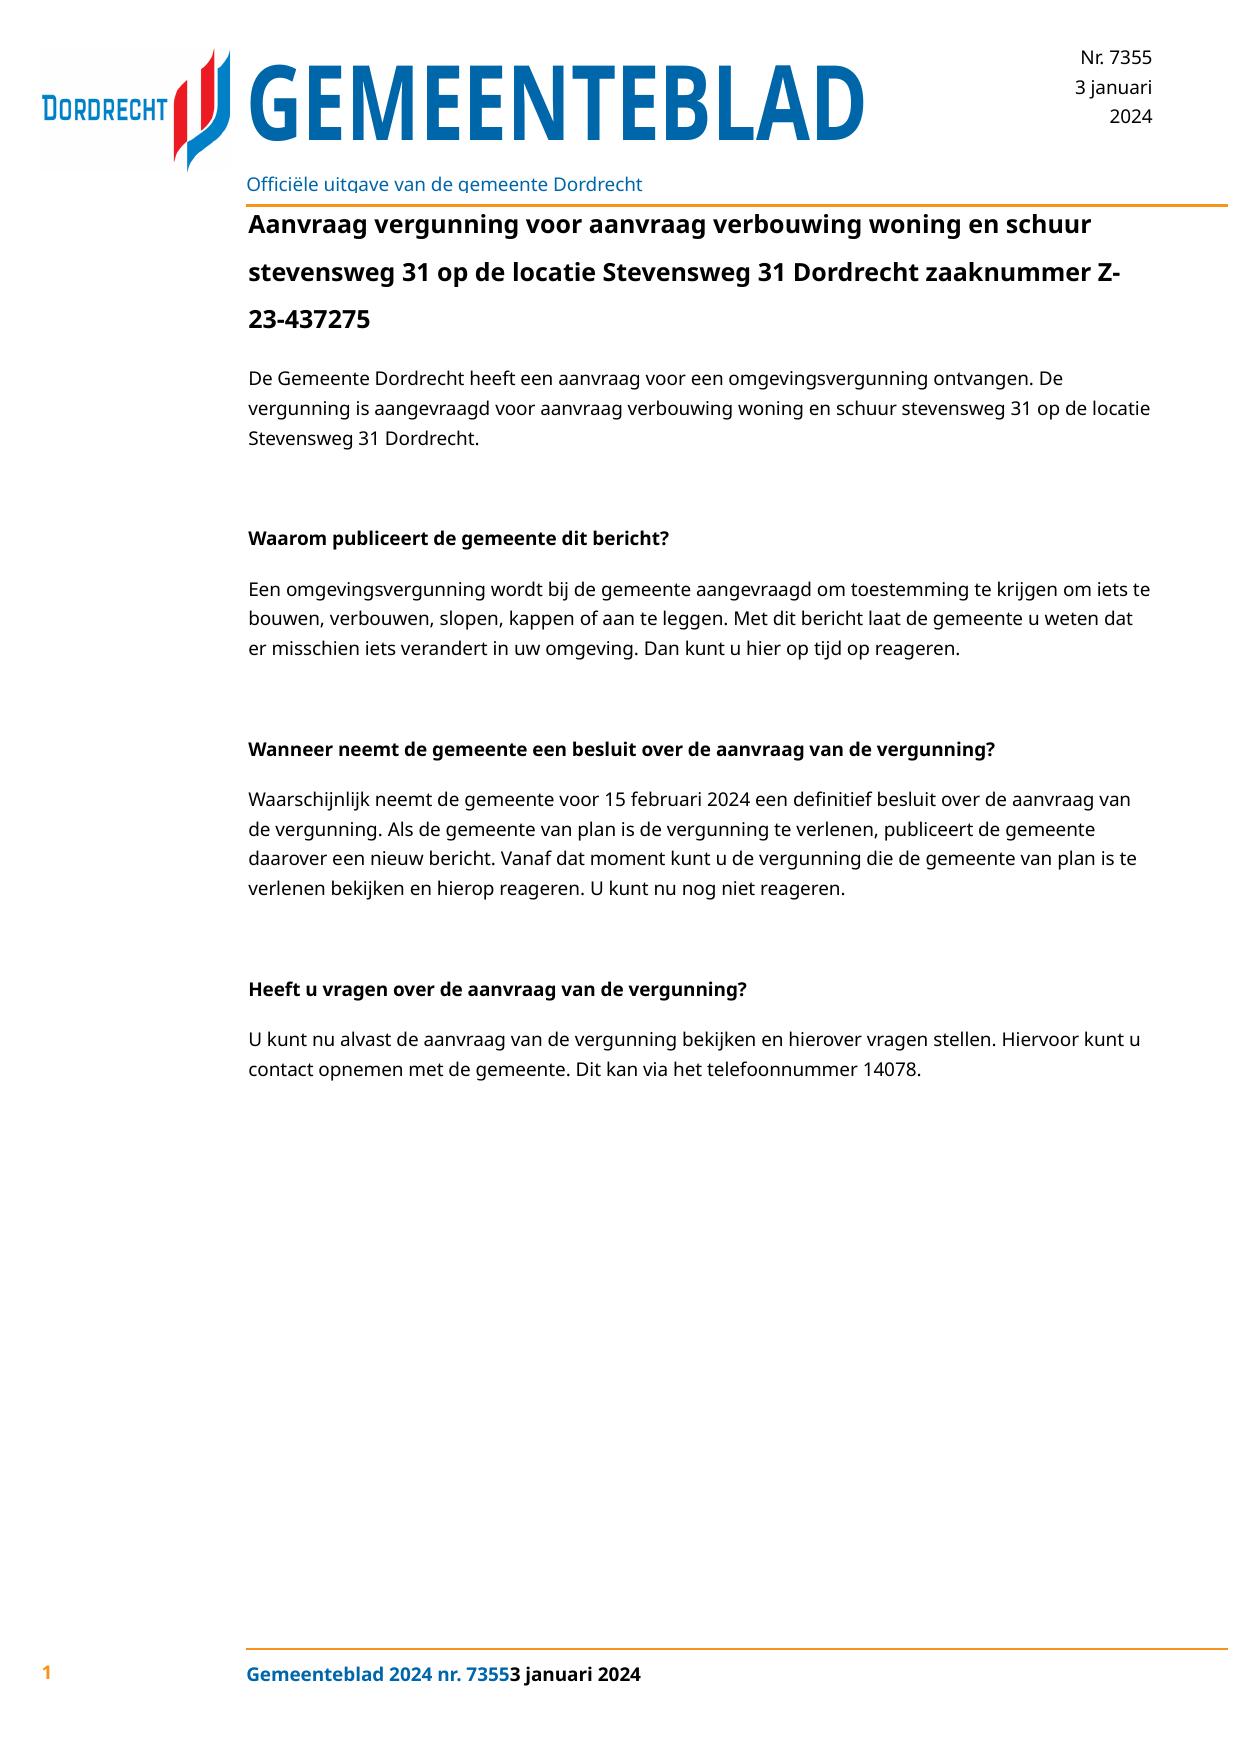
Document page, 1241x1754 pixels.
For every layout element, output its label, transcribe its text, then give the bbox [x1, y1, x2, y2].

text Waarschijnlijk neemt de gemeente voor 15 februari 2024 een definitief besluit over de aanvraag van de vergunning. Als de gemeente van plan is de vergunning te verlenen, publiceert de gemeente daarover een nieuw bericht. Vanaf dat moment kunt u de vergunning die de gemeente van plan is te verlenen bekijken en hierop reageren. U kunt nu nog niet reageren. [248, 786, 1152, 901]
text U kunt nu alvast de aanvraag van de vergunning bekijken en hierover vragen stellen. Hiervoor kunt u contact opnemen met de gemeente. Dit kan via het telefoonnummer 14078. [248, 1026, 1152, 1082]
text Heeft u vragen over de aanvraag van de vergunning? [248, 976, 1152, 1002]
text De Gemeente Dordrecht heeft een aanvraag voor een omgevingsvergunning ontvangen. De vergunning is aangevraagd voor aanvraag verbouwing woning en schuur stevensweg 31 op de locatie Stevensweg 31 Dordrecht. [248, 366, 1152, 450]
text Wanneer neemt de gemeente een besluit over de aanvraag van de vergunning? [248, 736, 1152, 762]
text Een omgevingsvergunning wordt bij de gemeente aangevraagd om toestemming te krijgen om iets te bouwen, verbouwen, slopen, kappen of aan te leggen. Met dit bericht laat de gemeente u weten dat er misschien iets verandert in uw omgeving. Dan kunt u hier op tijd op reageren. [248, 576, 1152, 661]
text Aanvraag vergunning voor aanvraag verbouwing woning en schuur stevensweg 31 op de locatie Stevensweg 31 Dordrecht zaaknummer Z-23-437275 [248, 207, 1152, 336]
text Waarom publiceert de gemeente dit bericht? [248, 526, 1152, 551]
picture [41, 47, 231, 172]
